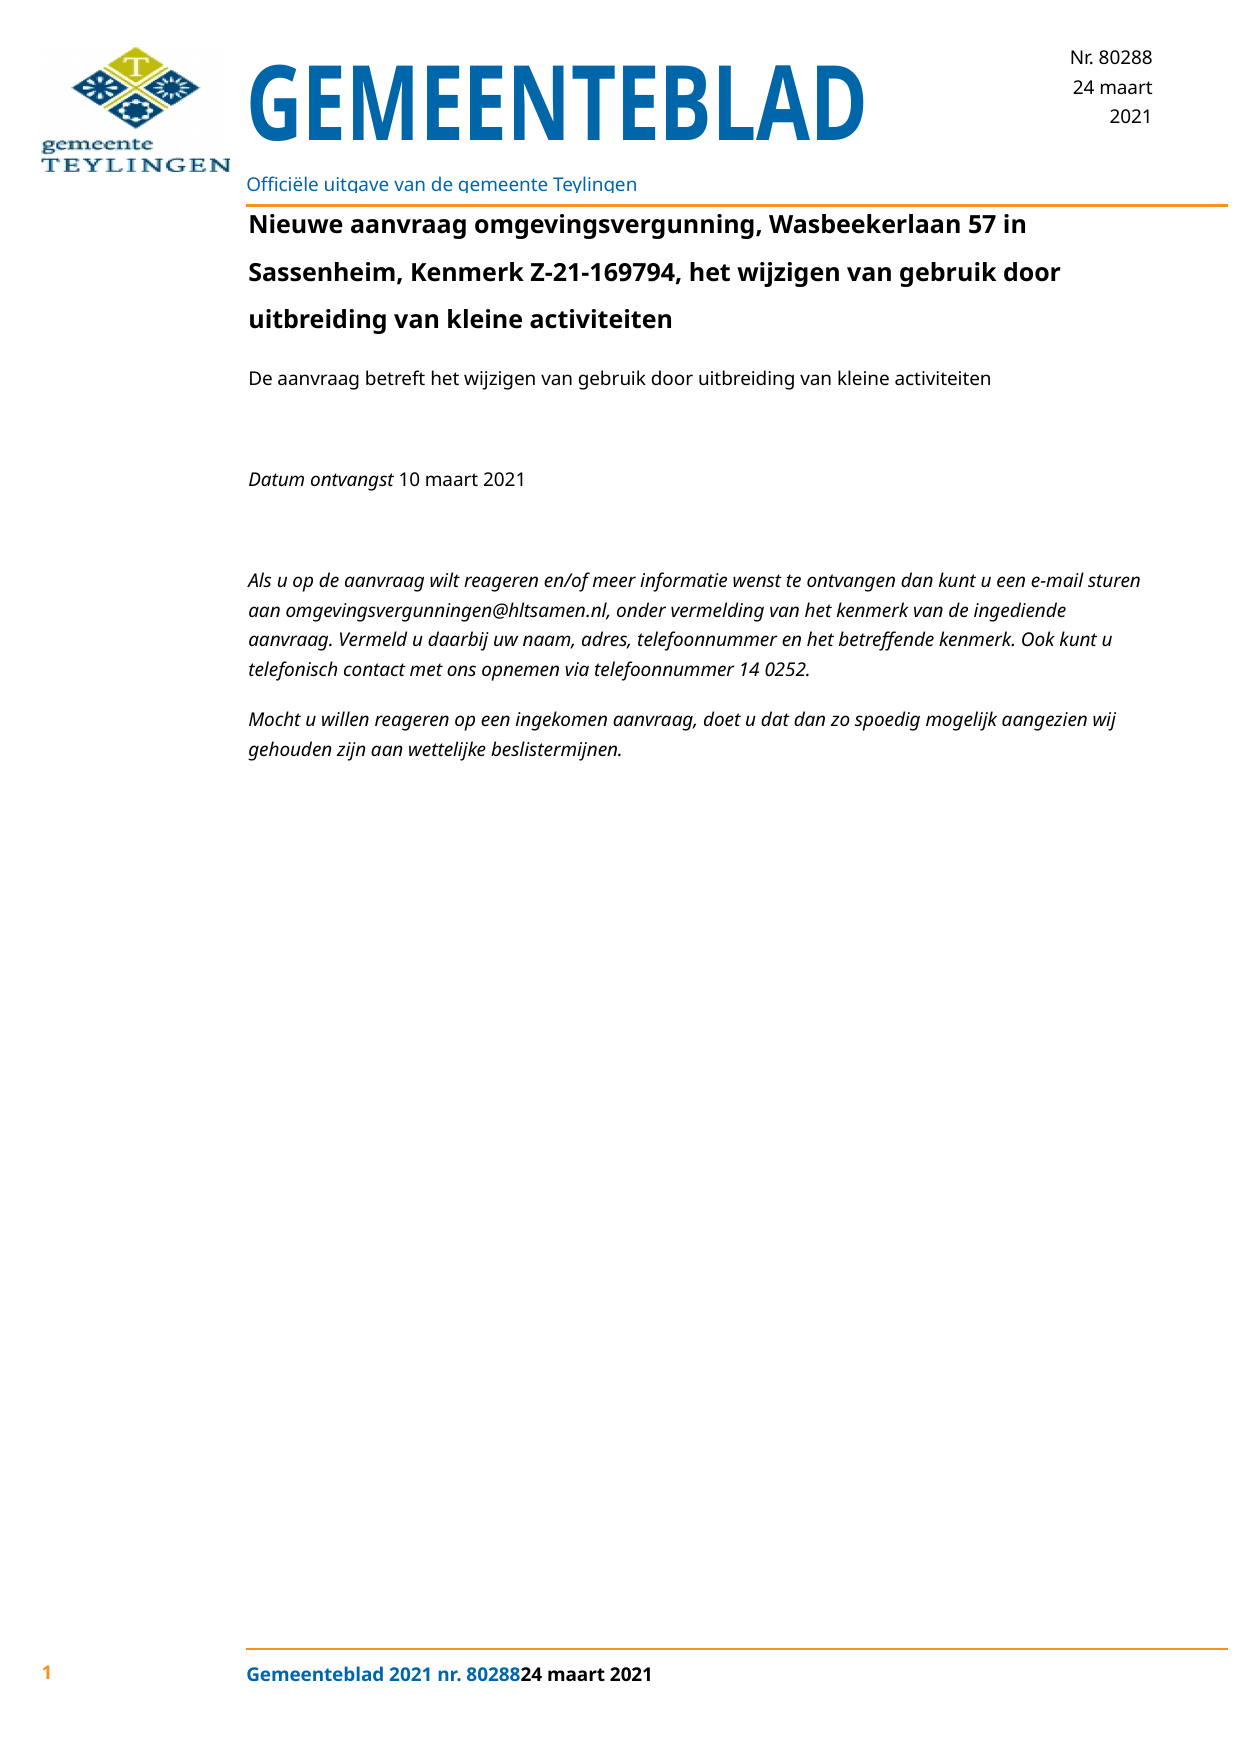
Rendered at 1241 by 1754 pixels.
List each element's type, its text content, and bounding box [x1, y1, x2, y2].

text De aanvraag betreft het wijzigen van gebruik door uitbreiding van kleine activiteiten [248, 366, 1152, 391]
text Nieuwe aanvraag omgevingsvergunning, Wasbeekerlaan 57 in Sassenheim, Kenmerk Z-21-169794, het wijzigen van gebruik door uitbreiding van kleine activiteiten [248, 207, 1152, 336]
text Mocht u willen reageren op een ingekomen aanvraag, doet u dat dan zo spoedig mogelijk aangezien wij gehouden zijn aan wettelijke beslistermijnen. [248, 706, 1152, 762]
text Als u op de aanvraag wilt reageren en/of meer informatie wenst te ontvangen dan kunt u een e-mail sturen aan omgevingsvergunningen@hltsamen.nl, onder vermelding van het kenmerk van de ingediende aanvraag. Vermeld u daarbij uw naam, adres, telefoonnummer en het betreffende kenmerk. Ook kunt u telefonisch contact met ons opnemen via telefoonnummer 14 0252. [248, 567, 1152, 682]
picture [41, 47, 231, 172]
text Datum ontvangst 10 maart 2021 [248, 466, 1152, 492]
